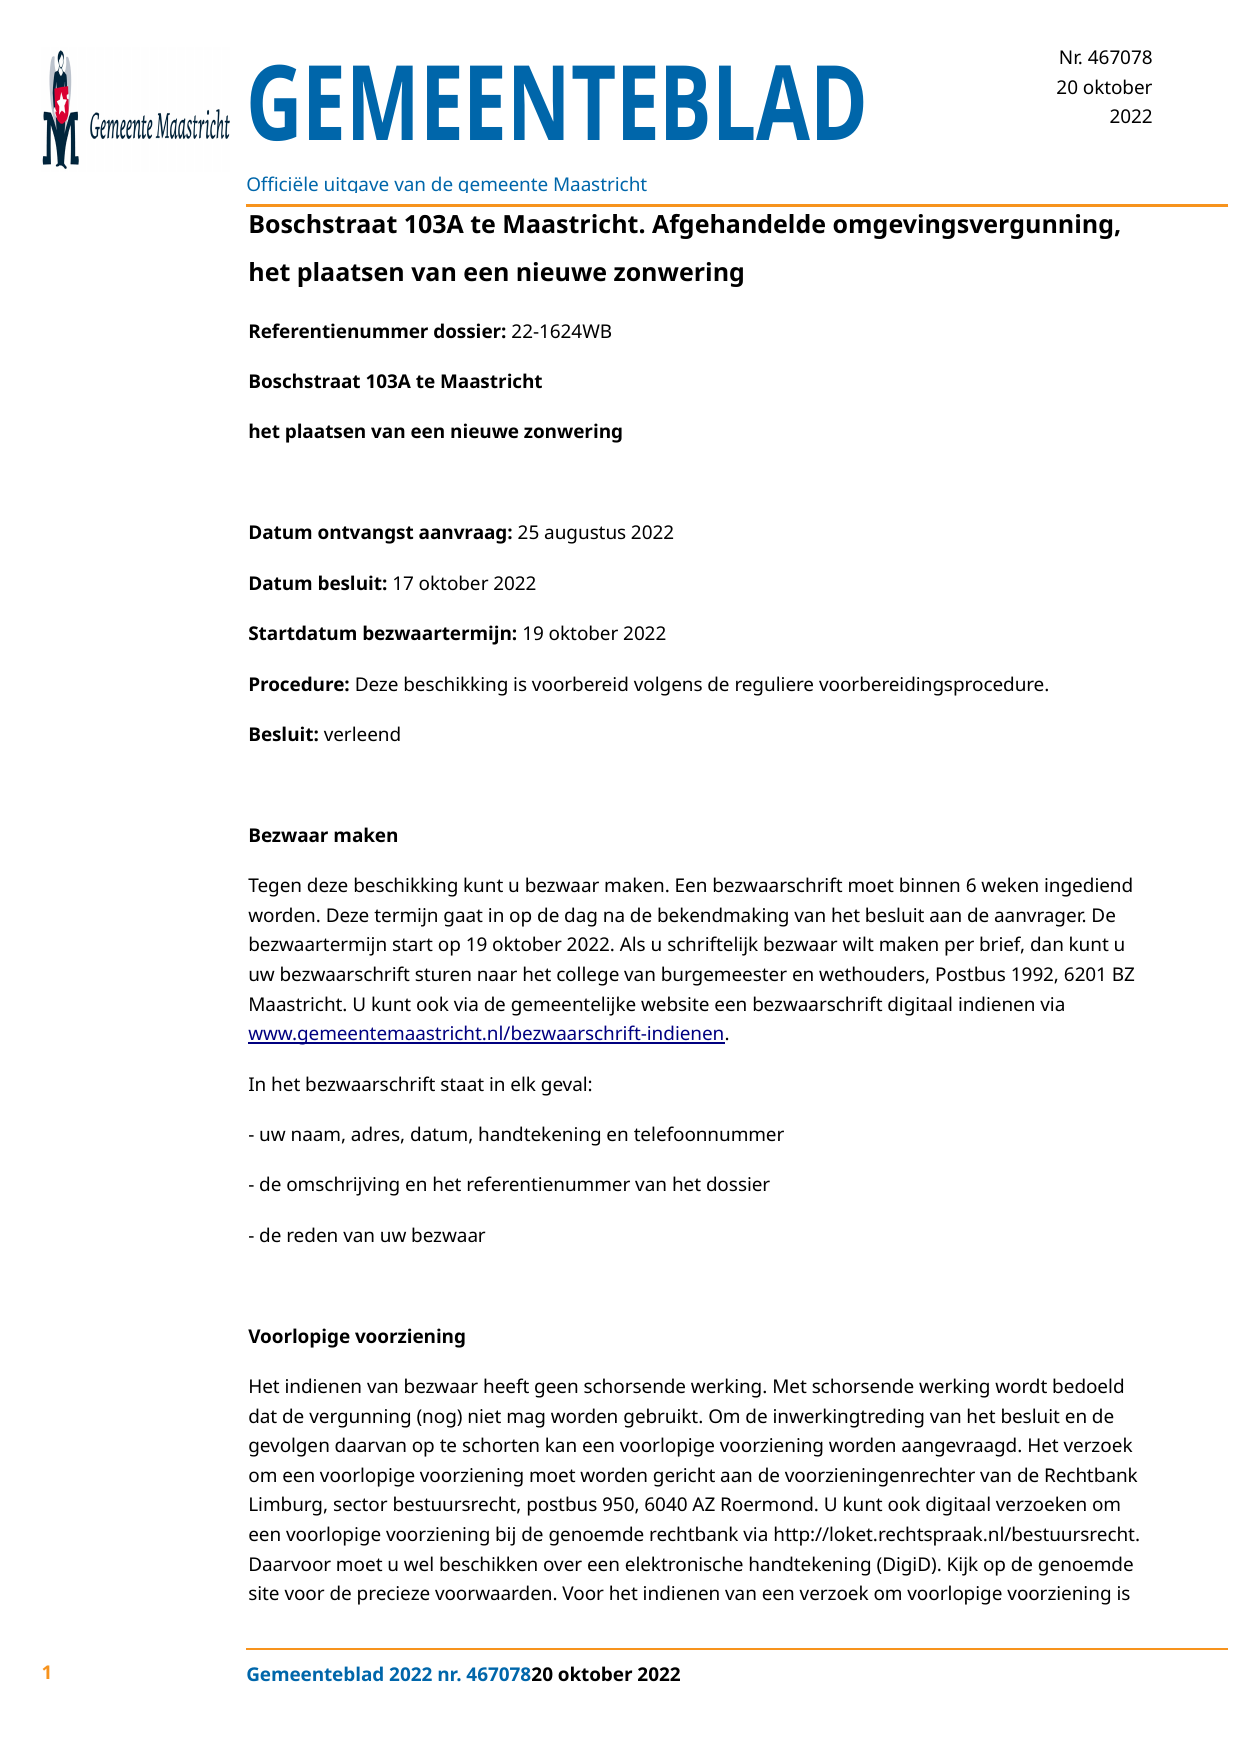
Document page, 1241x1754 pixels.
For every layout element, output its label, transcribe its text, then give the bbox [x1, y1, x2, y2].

text - de reden van uw bezwaar [248, 1222, 1152, 1248]
text Referentienummer dossier: 22-1624WB [248, 318, 1152, 344]
text - uw naam, adres, datum, handtekening en telefoonnummer [248, 1121, 1152, 1147]
text Besluit: verleend [248, 721, 1152, 747]
text Boschstraat 103A te Maastricht. Afgehandelde omgevingsvergunning, het plaatsen van een nieuwe zonwering [248, 207, 1152, 288]
picture [41, 47, 231, 172]
text Bezwaar maken [248, 822, 1152, 848]
text Voorlopige voorziening [248, 1323, 1152, 1349]
text Het indienen van bezwaar heeft geen schorsende werking. Met schorsende werking wordt bedoeld dat de vergunning (nog) niet mag worden gebruikt. Om de inwerkingtreding van het besluit en de gevolgen daarvan op te schorten kan een voorlopige voorziening worden aangevraagd. Het verzoek om een voorlopige voorziening moet worden gericht aan de voorzieningenrechter van de Rechtbank Limburg, sector bestuursrecht, postbus 950, 6040 AZ Roermond. U kunt ook digitaal verzoeken om een voorlopige voorziening bij de genoemde rechtbank via http://loket.rechtspraak.nl/bestuursrecht. Daarvoor moet u wel beschikken over een elektronische handtekening (DigiD). Kijk op de genoemde site voor de precieze voorwaarden. Voor het indienen van een verzoek om voorlopige voorziening is [248, 1373, 1152, 1606]
text In het bezwaarschrift staat in elk geval: [248, 1071, 1152, 1097]
text Tegen deze beschikking kunt u bezwaar maken. Een bezwaarschrift moet binnen 6 weken ingediend worden. Deze termijn gaat in op de dag na de bekendmaking van het besluit aan de aanvrager. De bezwaartermijn start op 19 oktober 2022. Als u schriftelijk bezwaar wilt maken per brief, dan kunt u uw bezwaarschrift sturen naar het college van burgemeester en wethouders, Postbus 1992, 6201 BZ Maastricht. U kunt ook via de gemeentelijke website een bezwaarschrift digitaal indienen via www.gemeentemaastricht.nl/bezwaarschrift-indienen. [248, 872, 1152, 1046]
text Datum ontvangst aanvraag: 25 augustus 2022 [248, 519, 1152, 545]
text Datum besluit: 17 oktober 2022 [248, 570, 1152, 596]
text het plaatsen van een nieuwe zonwering [248, 419, 1152, 444]
text Procedure: Deze beschikking is voorbereid volgens de reguliere voorbereidingsprocedure. [248, 671, 1152, 697]
text - de omschrijving en het referentienummer van het dossier [248, 1172, 1152, 1197]
text Boschstraat 103A te Maastricht [248, 368, 1152, 394]
text Startdatum bezwaartermijn: 19 oktober 2022 [248, 620, 1152, 646]
